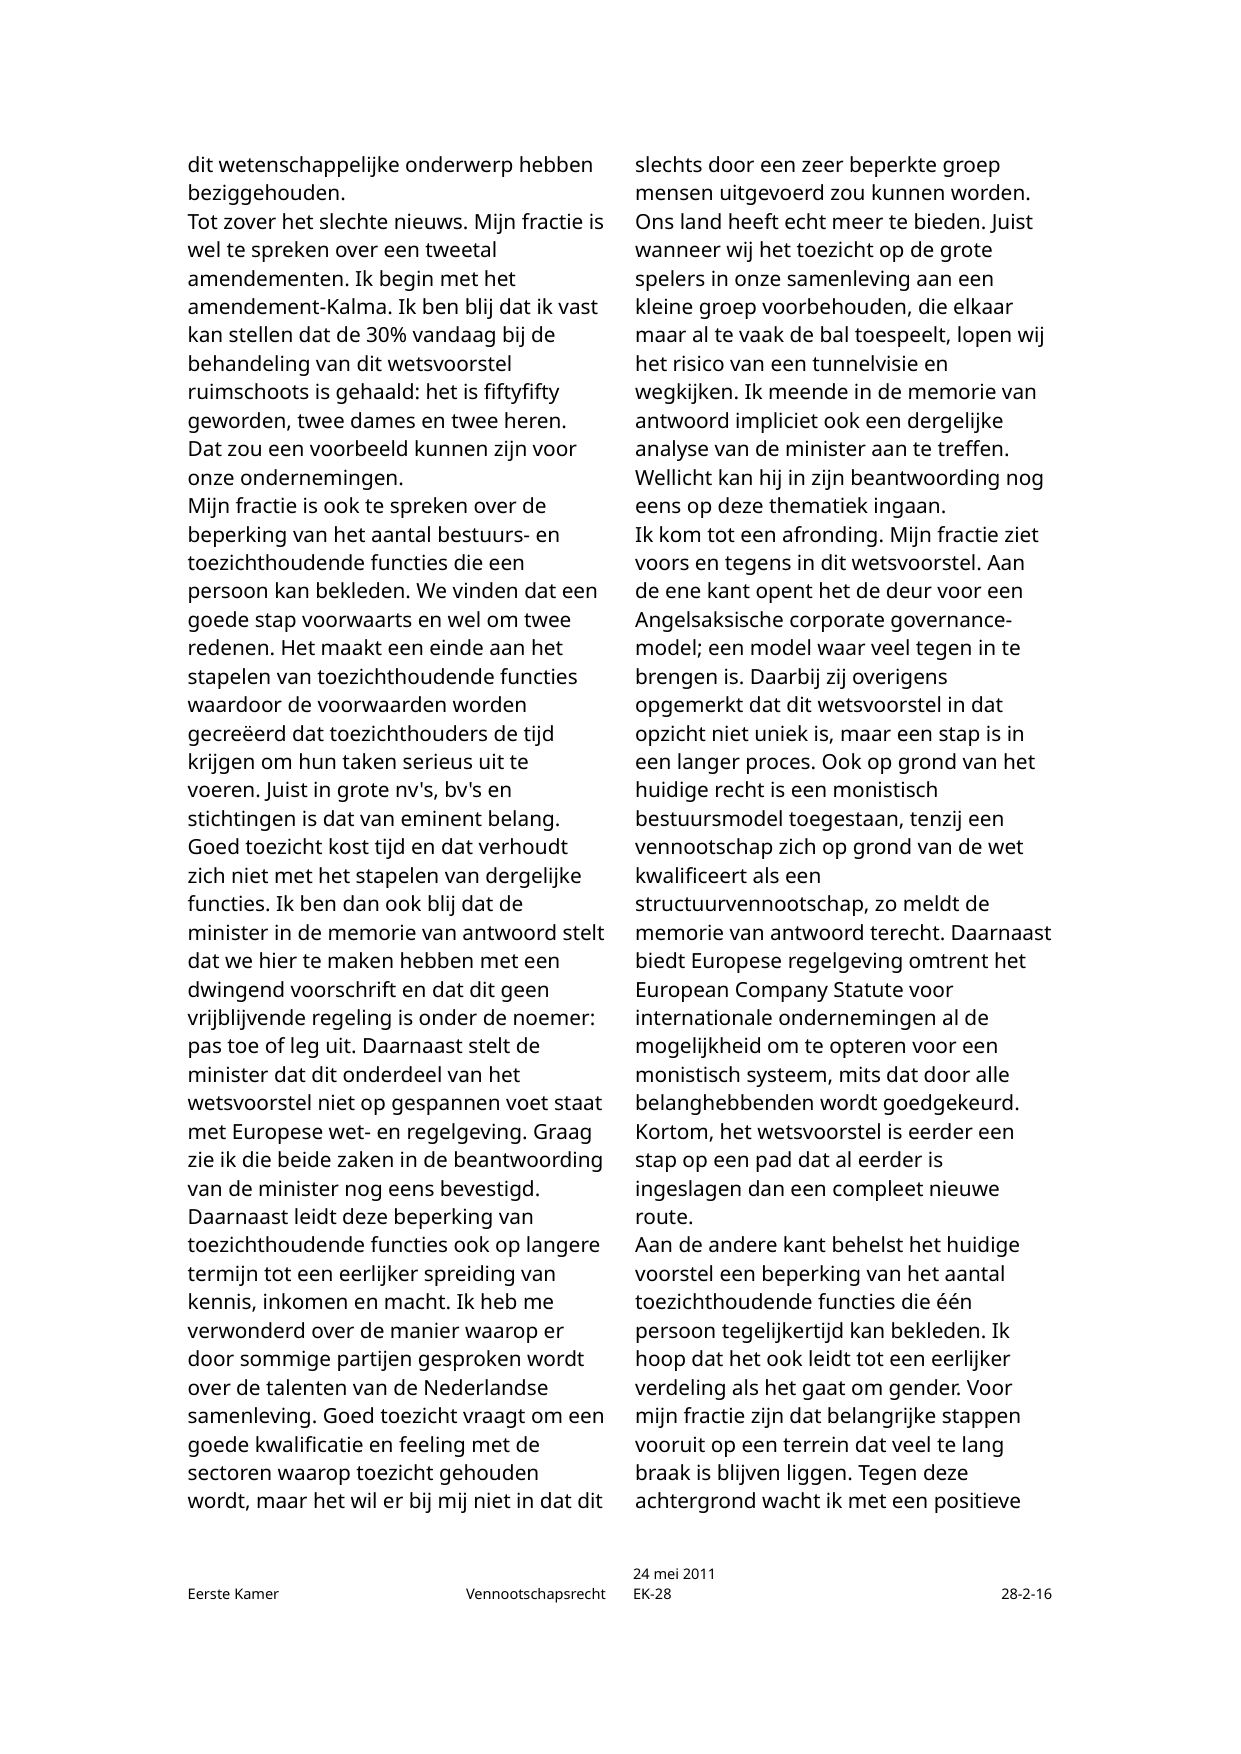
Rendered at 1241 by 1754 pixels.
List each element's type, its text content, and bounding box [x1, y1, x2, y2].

text slechts door een zeer beperkte groep mensen uitgevoerd zou kunnen worden. Ons land heeft echt meer te bieden. Juist wanneer wij het toezicht op de grote spelers in onze samenleving aan een kleine groep voorbehouden, die elkaar maar al te vaak de bal toespeelt, lopen wij het risico van een tunnelvisie en wegkijken. Ik meende in de memorie van antwoord impliciet ook een dergelijke analyse van de minister aan te treffen. Wellicht kan hij in zijn beantwoording nog eens op deze thematiek ingaan. [635, 150, 1053, 520]
text Daarnaast leidt deze beperking van toezichthoudende functies ook op langere termijn tot een eerlijker spreiding van kennis, inkomen en macht. Ik heb me verwonderd over de manier waarop er door sommige partijen gesproken wordt over de talenten van de Nederlandse samenleving. Goed toezicht vraagt om een goede kwalificatie en feeling met de sectoren waarop toezicht gehouden wordt, maar het wil er bij mij niet in dat dit [187, 1202, 605, 1515]
text Tot zover het slechte nieuws. Mijn fractie is wel te spreken over een tweetal amendementen. Ik begin met het amendement-Kalma. Ik ben blij dat ik vast kan stellen dat de 30% vandaag bij de behandeling van dit wetsvoorstel ruimschoots is gehaald: het is fiftyfifty geworden, twee dames en twee heren. Dat zou een voorbeeld kunnen zijn voor onze ondernemingen. [187, 207, 605, 491]
text Ik kom tot een afronding. Mijn fractie ziet voors en tegens in dit wetsvoorstel. Aan de ene kant opent het de deur voor een Angelsaksische corporate governance-model; een model waar veel tegen in te brengen is. Daarbij zij overigens opgemerkt dat dit wetsvoorstel in dat opzicht niet uniek is, maar een stap is in een langer proces. Ook op grond van het huidige recht is een monistisch bestuursmodel toegestaan, tenzij een vennootschap zich op grond van de wet kwalificeert als een structuurvennootschap, zo meldt de memorie van antwoord terecht. Daarnaast biedt Europese regelgeving omtrent het European Company Statute voor internationale ondernemingen al de mogelijkheid om te opteren voor een monistisch systeem, mits dat door alle belanghebbenden wordt goedgekeurd. Kortom, het wetsvoorstel is eerder een stap op een pad dat al eerder is ingeslagen dan een compleet nieuwe route. [635, 520, 1053, 1231]
text dit wetenschappelijke onderwerp hebben beziggehouden. [187, 150, 605, 207]
text Aan de andere kant behelst het huidige voorstel een beperking van het aantal toezichthoudende functies die één persoon tegelijkertijd kan bekleden. Ik hoop dat het ook leidt tot een eerlijker verdeling als het gaat om gender. Voor mijn fractie zijn dat belangrijke stappen vooruit op een terrein dat veel te lang braak is blijven liggen. Tegen deze achtergrond wacht ik met een positieve [635, 1231, 1053, 1515]
text Mijn fractie is ook te spreken over de beperking van het aantal bestuurs- en toezichthoudende functies die een persoon kan bekleden. We vinden dat een goede stap voorwaarts en wel om twee redenen. Het maakt een einde aan het stapelen van toezichthoudende functies waardoor de voorwaarden worden gecreëerd dat toezichthouders de tijd krijgen om hun taken serieus uit te voeren. Juist in grote nv's, bv's en stichtingen is dat van eminent belang. Goed toezicht kost tijd en dat verhoudt zich niet met het stapelen van dergelijke functies. Ik ben dan ook blij dat de minister in de memorie van antwoord stelt dat we hier te maken hebben met een dwingend voorschrift en dat dit geen vrijblijvende regeling is onder de noemer: pas toe of leg uit. Daarnaast stelt de minister dat dit onderdeel van het wetsvoorstel niet op gespannen voet staat met Europese wet- en regelgeving. Graag zie ik die beide zaken in de beantwoording van de minister nog eens bevestigd. [187, 491, 605, 1202]
